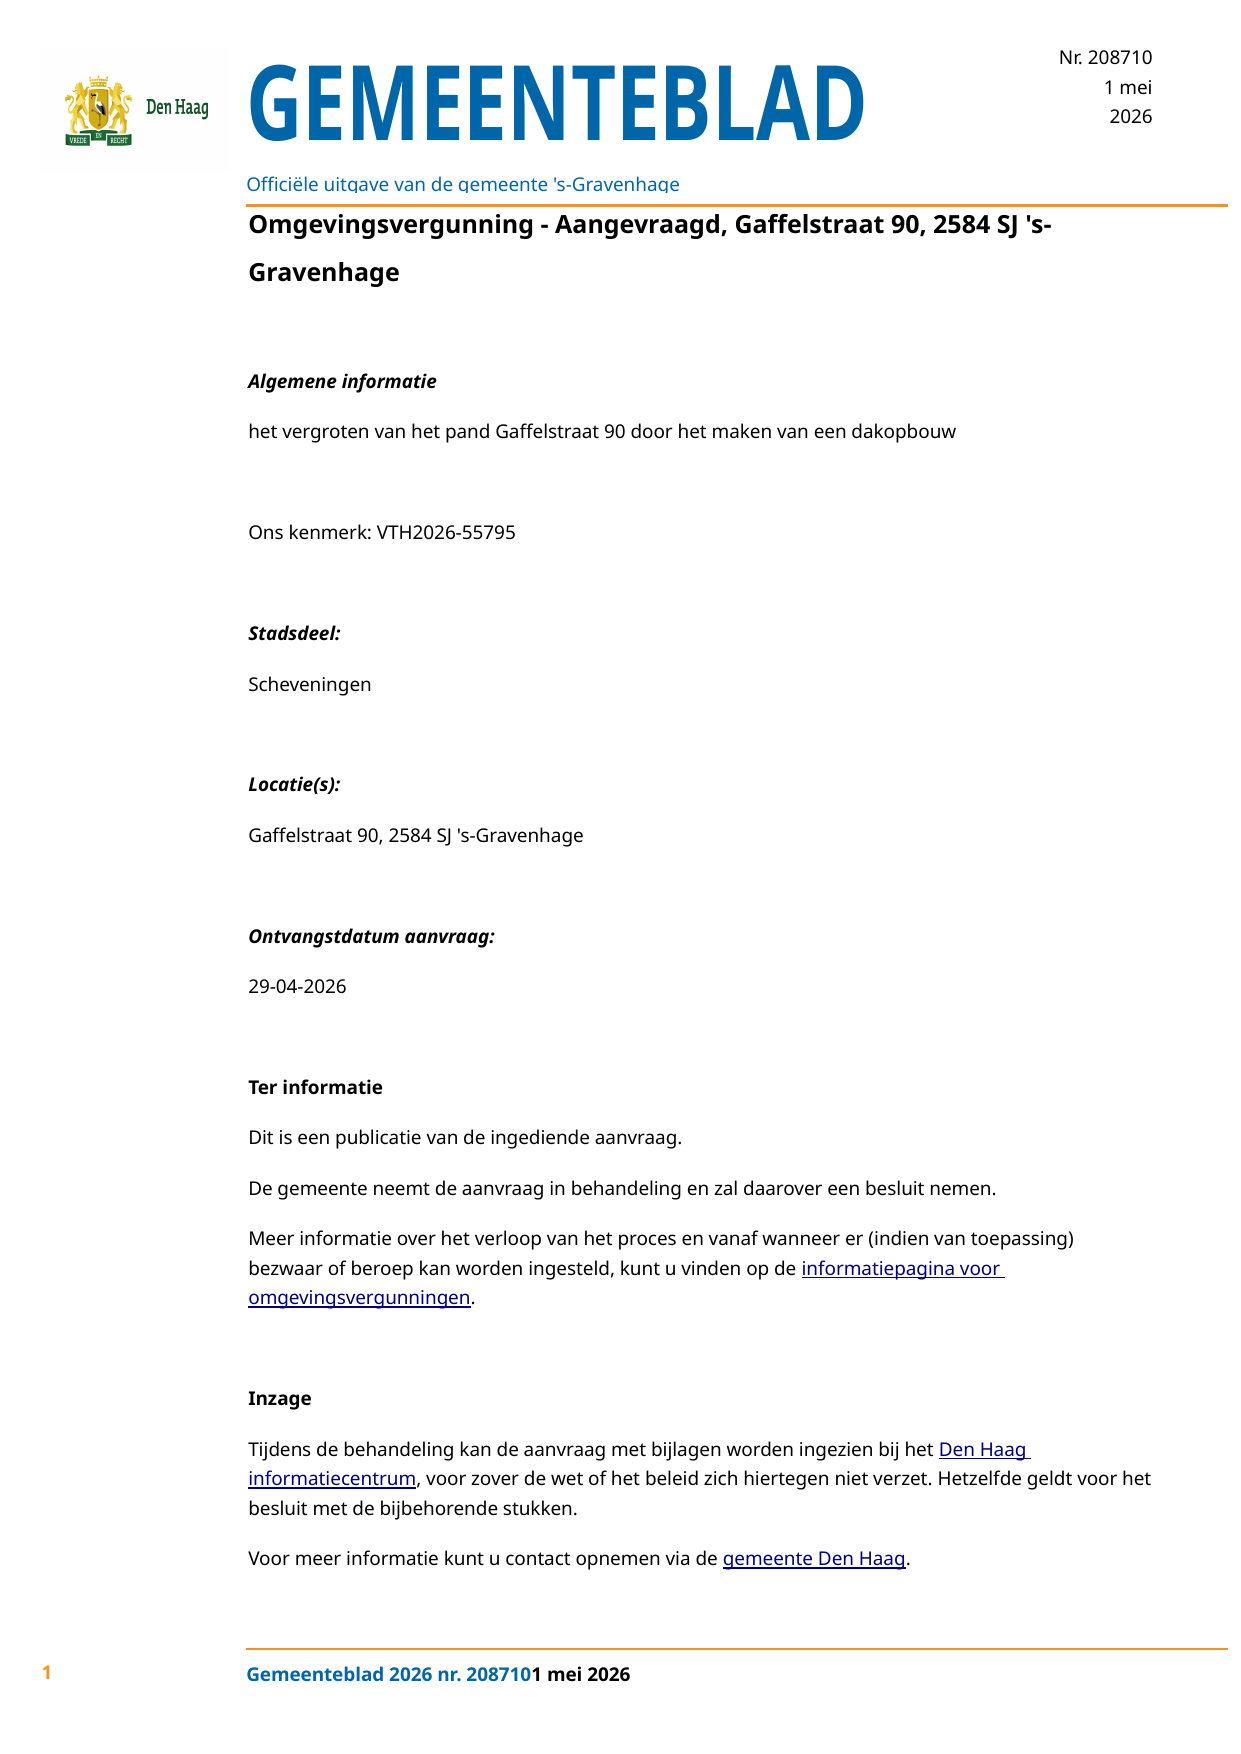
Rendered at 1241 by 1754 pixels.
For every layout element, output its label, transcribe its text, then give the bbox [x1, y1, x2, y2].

text Tijdens de behandeling kan de aanvraag met bijlagen worden ingezien bij het Den Haag informatiecentrum, voor zover de wet of het beleid zich hiertegen niet verzet. Hetzelfde geldt voor het besluit met de bijbehorende stukken. [248, 1436, 1152, 1521]
text Voor meer informatie kunt u contact opnemen via de gemeente Den Haag. [248, 1545, 1152, 1571]
text Inzage [248, 1385, 1152, 1411]
text 29-04-2026 [248, 973, 1152, 999]
text Omgevingsvergunning - Aangevraagd, Gaffelstraat 90, 2584 SJ 's-Gravenhage [248, 207, 1152, 288]
text Meer informatie over het verloop van het proces en vanaf wanneer er (indien van toepassing) bezwaar of beroep kan worden ingesteld, kunt u vinden op de informatiepagina voor omgevingsvergunningen. [248, 1225, 1152, 1310]
picture [41, 47, 231, 172]
text Scheveningen [248, 671, 1152, 697]
text Stadsdeel: [248, 620, 1152, 646]
text Locatie(s): [248, 772, 1152, 797]
text Dit is een publicatie van de ingediende aanvraag. [248, 1124, 1152, 1150]
text De gemeente neemt de aanvraag in behandeling en zal daarover een besluit nemen. [248, 1175, 1152, 1201]
text Gaffelstraat 90, 2584 SJ 's-Gravenhage [248, 822, 1152, 848]
text Ter informatie [248, 1074, 1152, 1100]
text het vergroten van het pand Gaffelstraat 90 door het maken van een dakopbouw [248, 419, 1152, 444]
text Algemene informatie [248, 368, 1152, 394]
text Ontvangstdatum aanvraag: [248, 923, 1152, 949]
text Ons kenmerk: VTH2026-55795 [248, 519, 1152, 545]
